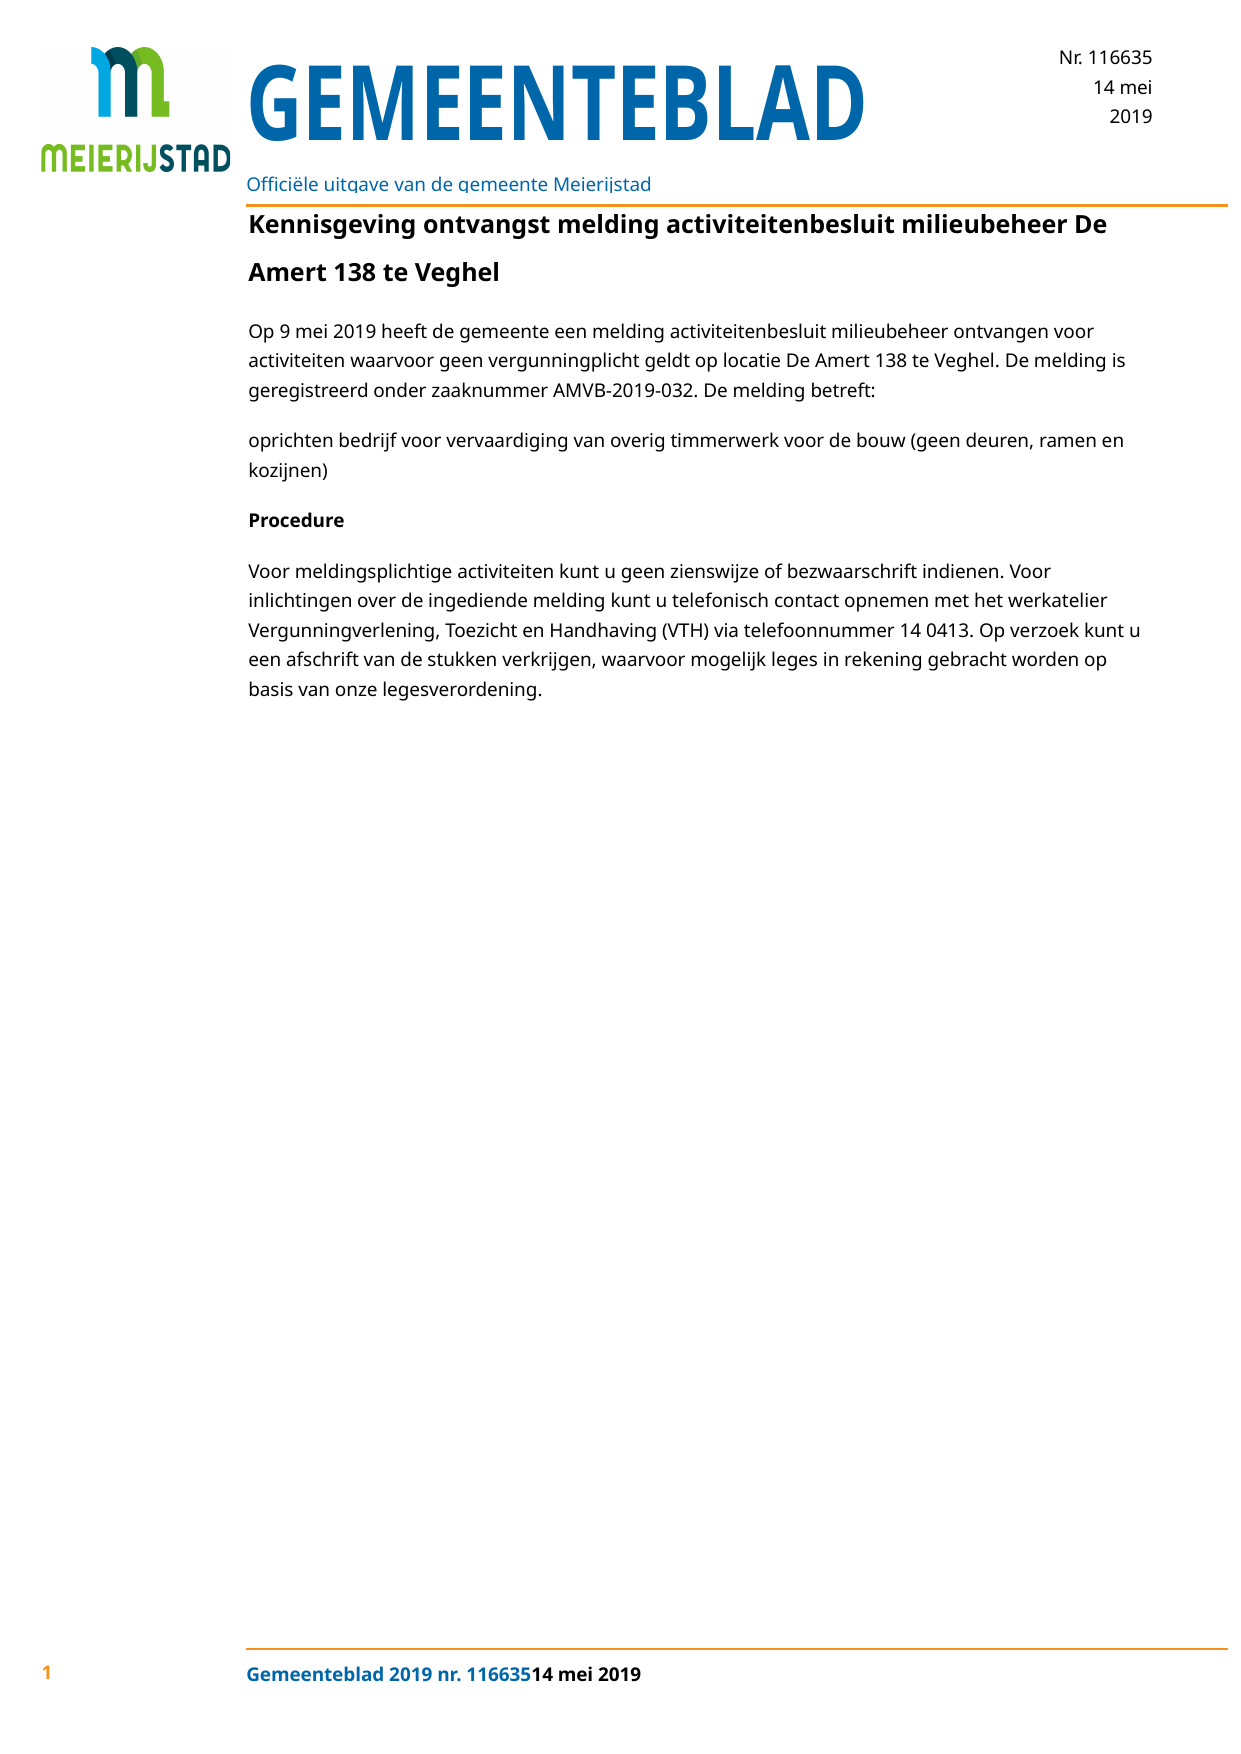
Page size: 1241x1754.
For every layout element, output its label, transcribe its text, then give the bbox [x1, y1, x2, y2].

text Procedure [248, 507, 1152, 533]
text Kennisgeving ontvangst melding activiteitenbesluit milieubeheer De Amert 138 te Veghel [248, 207, 1152, 288]
text Op 9 mei 2019 heeft de gemeente een melding activiteitenbesluit milieubeheer ontvangen voor activiteiten waarvoor geen vergunningplicht geldt op locatie De Amert 138 te Veghel. De melding is geregistreerd onder zaaknummer AMVB-2019-032. De melding betreft: [248, 318, 1152, 403]
text oprichten bedrijf voor vervaardiging van overig timmerwerk voor de bouw (geen deuren, ramen en kozijnen) [248, 427, 1152, 483]
text Voor meldingsplichtige activiteiten kunt u geen zienswijze of bezwaarschrift indienen. Voor inlichtingen over de ingediende melding kunt u telefonisch contact opnemen met het werkatelier Vergunningverlening, Toezicht en Handhaving (VTH) via telefoonnummer 14 0413. Op verzoek kunt u een afschrift van de stukken verkrijgen, waarvoor mogelijk leges in rekening gebracht worden op basis van onze legesverordening. [248, 558, 1152, 702]
picture [41, 47, 231, 172]
